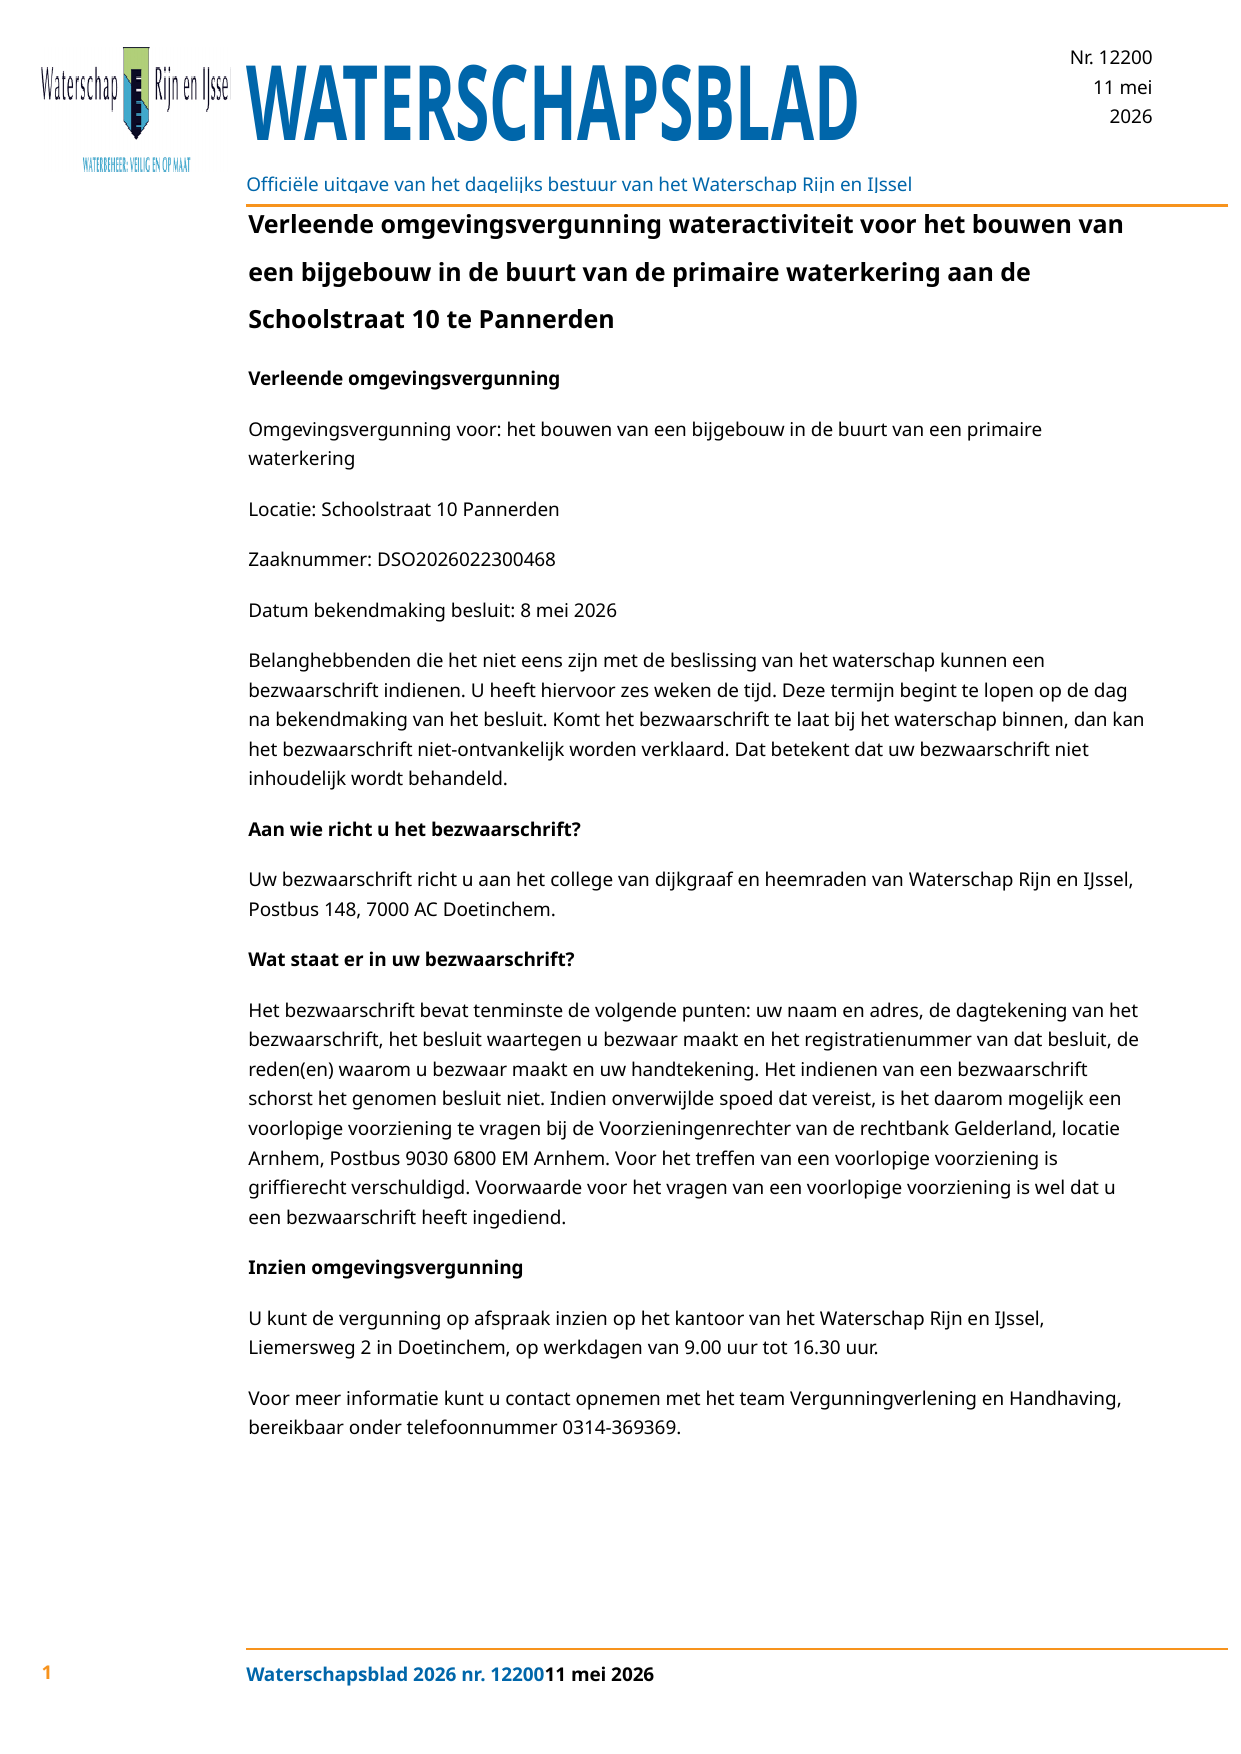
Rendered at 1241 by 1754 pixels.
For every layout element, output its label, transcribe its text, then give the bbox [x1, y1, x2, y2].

text Voor meer informatie kunt u contact opnemen met het team Vergunningverlening en Handhaving, bereikbaar onder telefoonnummer 0314-369369. [248, 1385, 1152, 1440]
text Verleende omgevingsvergunning wateractiviteit voor het bouwen van een bijgebouw in de buurt van de primaire waterkering aan de Schoolstraat 10 te Pannerden [248, 207, 1152, 336]
text Aan wie richt u het bezwaarschrift? [248, 816, 1152, 842]
text Locatie: Schoolstraat 10 Pannerden [248, 496, 1152, 522]
text Het bezwaarschrift bevat tenminste de volgende punten: uw naam en adres, de dagtekening van het bezwaarschrift, het besluit waartegen u bezwaar maakt en het registratienummer van dat besluit, de reden(en) waarom u bezwaar maakt en uw handtekening. Het indienen van een bezwaarschrift schorst het genomen besluit niet. Indien onverwijlde spoed dat vereist, is het daarom mogelijk een voorlopige voorziening te vragen bij de Voorzieningenrechter van de rechtbank Gelderland, locatie Arnhem, Postbus 9030 6800 EM Arnhem. Voor het treffen van een voorlopige voorziening is griffierecht verschuldigd. Voorwaarde voor het vragen van een voorlopige voorziening is wel dat u een bezwaarschrift heeft ingediend. [248, 997, 1152, 1229]
text Uw bezwaarschrift richt u aan het college van dijkgraaf en heemraden van Waterschap Rijn en IJssel, Postbus 148, 7000 AC Doetinchem. [248, 866, 1152, 922]
text Verleende omgevingsvergunning [248, 366, 1152, 391]
text U kunt de vergunning op afspraak inzien op het kantoor van het Waterschap Rijn en IJssel, Liemersweg 2 in Doetinchem, op werkdagen van 9.00 uur tot 16.30 uur. [248, 1305, 1152, 1360]
text Belanghebbenden die het niet eens zijn met de beslissing van het waterschap kunnen een bezwaarschrift indienen. U heeft hiervoor zes weken de tijd. Deze termijn begint te lopen op de dag na bekendmaking van het besluit. Komt het bezwaarschrift te laat bij het waterschap binnen, dan kan het bezwaarschrift niet-ontvankelijk worden verklaard. Dat betekent dat uw bezwaarschrift niet inhoudelijk wordt behandeld. [248, 647, 1152, 791]
text Wat staat er in uw bezwaarschrift? [248, 946, 1152, 972]
picture [41, 47, 231, 172]
text Inzien omgevingsvergunning [248, 1254, 1152, 1280]
text Omgevingsvergunning voor: het bouwen van een bijgebouw in de buurt van een primaire waterkering [248, 416, 1152, 471]
text Zaaknummer: DSO2026022300468 [248, 546, 1152, 572]
text Datum bekendmaking besluit: 8 mei 2026 [248, 597, 1152, 622]
